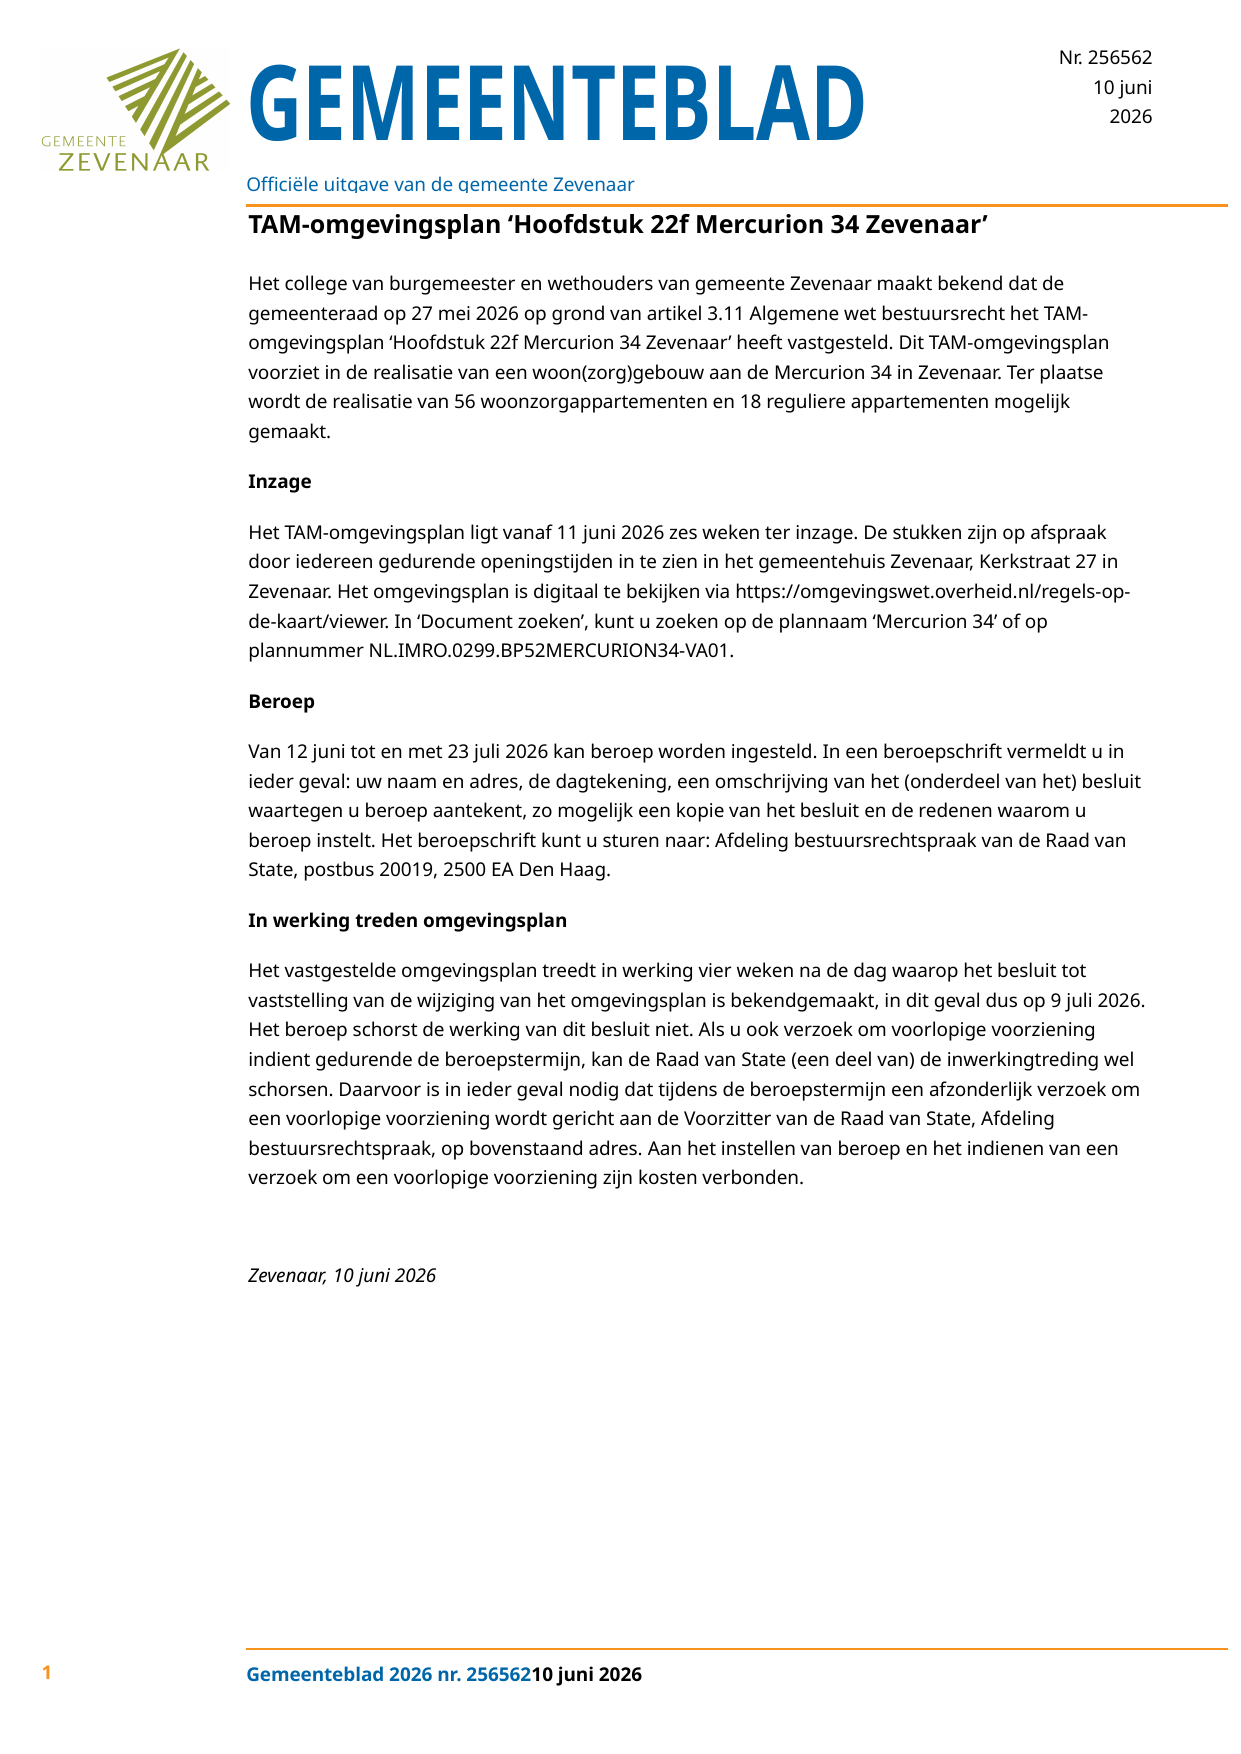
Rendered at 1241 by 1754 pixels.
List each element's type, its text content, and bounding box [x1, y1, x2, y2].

text Inzage [248, 469, 1152, 494]
text Het TAM-omgevingsplan ligt vanaf 11 juni 2026 zes weken ter inzage. De stukken zijn op afspraak door iedereen gedurende openingstijden in te zien in het gemeentehuis Zevenaar, Kerkstraat 27 in Zevenaar. Het omgevingsplan is digitaal te bekijken via https://omgevingswet.overheid.nl/regels-op-de-kaart/viewer. In ‘Document zoeken’, kunt u zoeken op de plannaam ‘Mercurion 34’ of op plannummer NL.IMRO.0299.BP52MERCURION34-VA01. [248, 519, 1152, 663]
text Het college van burgemeester en wethouders van gemeente Zevenaar maakt bekend dat de gemeenteraad op 27 mei 2026 op grond van artikel 3.11 Algemene wet bestuursrecht het TAM-omgevingsplan ‘Hoofdstuk 22f Mercurion 34 Zevenaar’ heeft vastgesteld. Dit TAM-omgevingsplan voorziet in de realisatie van een woon(zorg)gebouw aan de Mercurion 34 in Zevenaar. Ter plaatse wordt de realisatie van 56 woonzorgappartementen en 18 reguliere appartementen mogelijk gemaakt. [248, 270, 1152, 444]
text Beroep [248, 688, 1152, 713]
text TAM-omgevingsplan ‘Hoofdstuk 22f Mercurion 34 Zevenaar’ [248, 207, 1152, 241]
picture [41, 47, 231, 172]
text In werking treden omgevingsplan [248, 907, 1152, 933]
text Het vastgestelde omgevingsplan treedt in werking vier weken na de dag waarop het besluit tot vaststelling van de wijziging van het omgevingsplan is bekendgemaakt, in dit geval dus op 9 juli 2026. Het beroep schorst de werking van dit besluit niet. Als u ook verzoek om voorlopige voorziening indient gedurende de beroepstermijn, kan de Raad van State (een deel van) de inwerkingtreding wel schorsen. Daarvoor is in ieder geval nodig dat tijdens de beroepstermijn een afzonderlijk verzoek om een voorlopige voorziening wordt gericht aan de Voorzitter van de Raad van State, Afdeling bestuursrechtspraak, op bovenstaand adres. ​Aan het instellen van beroep en het indienen van een verzoek om een voorlopige voorziening zijn kosten verbonden. [248, 957, 1152, 1190]
text Van 12 juni tot en met 23 juli 2026 kan beroep worden ingesteld. In een beroepschrift vermeldt u in ieder geval: uw naam en adres, de dagtekening, een omschrijving van het (onderdeel van het) besluit waartegen u beroep aantekent, zo mogelijk een kopie van het besluit en de redenen waarom u beroep instelt. Het beroepschrift kunt u sturen naar: Afdeling bestuursrechtspraak van de Raad van State, postbus 20019, 2500 EA Den Haag. [248, 738, 1152, 882]
text Zevenaar, 10 juni 2026 [248, 1263, 1152, 1288]
